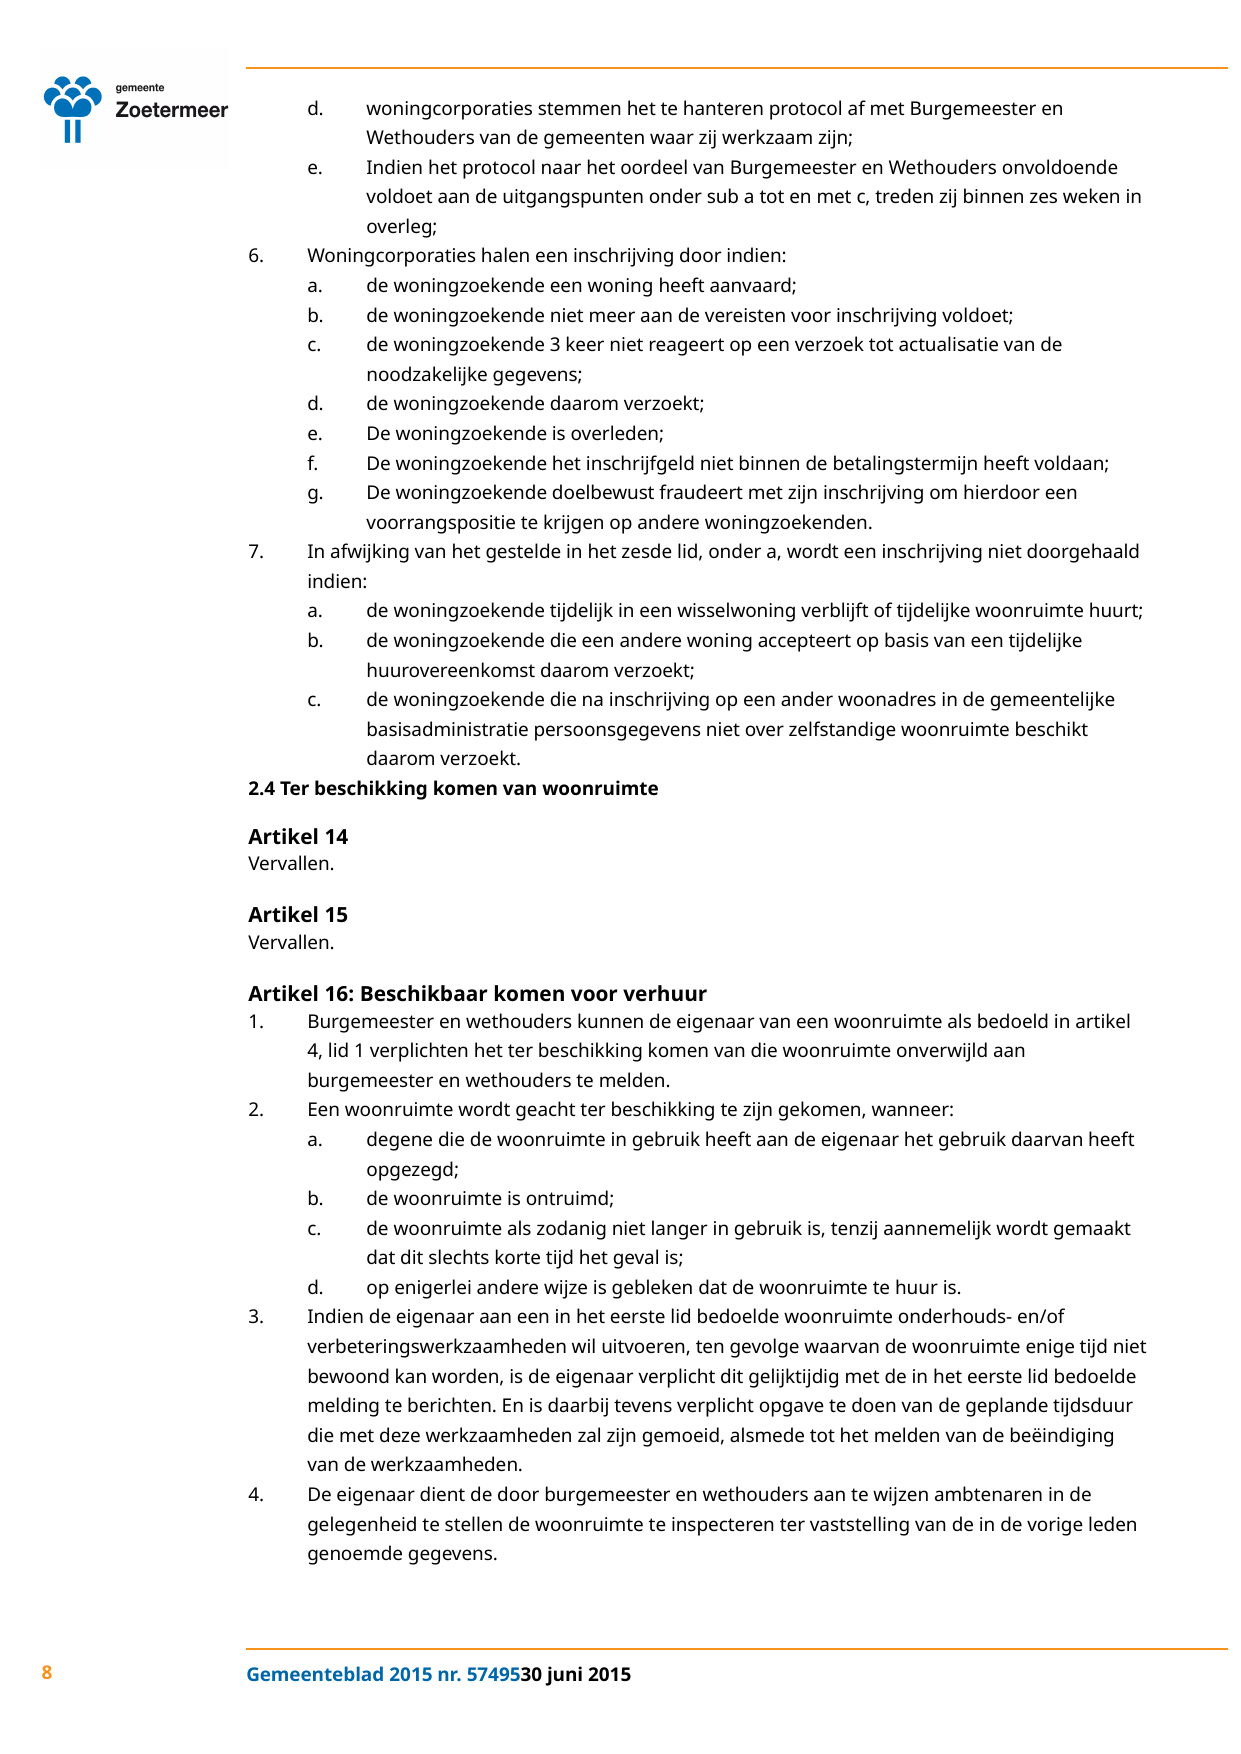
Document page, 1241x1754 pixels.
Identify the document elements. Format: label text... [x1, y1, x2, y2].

list Een woonruimte wordt geacht ter beschikking te zijn gekomen, wanneer: [248, 1097, 1152, 1122]
text Vervallen. [248, 929, 1152, 955]
text Artikel 14 [248, 822, 1152, 850]
list woningcorporaties stemmen het te hanteren protocol af met Burgemeester en Wethouders van de gemeenten waar zij werkzaam zijn; [307, 95, 1152, 150]
list degene die de woonruimte in gebruik heeft aan de eigenaar het gebruik daarvan heeft opgezegd; [307, 1126, 1152, 1182]
list Indien de eigenaar aan een in het eerste lid bedoelde woonruimte onderhouds- en/of verbeteringswerkzaamheden wil uitvoeren, ten gevolge waarvan de woonruimte enige tijd niet bewoond kan worden, is de eigenaar verplicht dit gelijktijdig met de in het eerste lid bedoelde melding te berichten. En is daarbij tevens verplicht opgave te doen van de geplande tijdsduur die met deze werkzaamheden zal zijn gemoeid, alsmede tot het melden van de beëindiging van de werkzaamheden. [248, 1304, 1152, 1477]
list Woningcorporaties halen een inschrijving door indien: [248, 243, 1152, 268]
text 2.4 Ter beschikking komen van woonruimte [248, 775, 1152, 801]
text Vervallen. [248, 850, 1152, 876]
list De woningzoekende het inschrijfgeld niet binnen de betalingstermijn heeft voldaan; [307, 450, 1152, 476]
list De eigenaar dient de door burgemeester en wethouders aan te wijzen ambtenaren in de gelegenheid te stellen de woonruimte te inspecteren ter vaststelling van de in de vorige leden genoemde gegevens. [248, 1481, 1152, 1566]
list de woningzoekende een woning heeft aanvaard; [307, 272, 1152, 298]
picture [41, 47, 231, 172]
list In afwijking van het gestelde in het zesde lid, onder a, wordt een inschrijving niet doorgehaald indien: [248, 538, 1152, 594]
list Indien het protocol naar het oordeel van Burgemeester en Wethouders onvoldoende voldoet aan de uitgangspunten onder sub a tot en met c, treden zij binnen zes weken in overleg; [307, 154, 1152, 239]
list de woonruimte is ontruimd; [307, 1185, 1152, 1211]
list de woningzoekende niet meer aan de vereisten voor inschrijving voldoet; [307, 302, 1152, 328]
list de woningzoekende 3 keer niet reageert op een verzoek tot actualisatie van de noodzakelijke gegevens; [307, 331, 1152, 387]
list Burgemeester en wethouders kunnen de eigenaar van een woonruimte als bedoeld in artikel 4, lid 1 verplichten het ter beschikking komen van die woonruimte onverwijld aan burgemeester en wethouders te melden. [248, 1008, 1152, 1093]
list de woningzoekende tijdelijk in een wisselwoning verblijft of tijdelijke woonruimte huurt; [307, 598, 1152, 623]
list op enigerlei andere wijze is gebleken dat de woonruimte te huur is. [307, 1274, 1152, 1300]
list De woningzoekende is overleden; [307, 420, 1152, 446]
list de woningzoekende die na inschrijving op een ander woonadres in de gemeentelijke basisadministratie persoonsgegevens niet over zelfstandige woonruimte beschikt daarom verzoekt. [307, 686, 1152, 771]
list de woningzoekende daarom verzoekt; [307, 391, 1152, 416]
text Artikel 16: Beschikbaar komen voor verhuur [248, 979, 1152, 1008]
list de woonruimte als zodanig niet langer in gebruik is, tenzij aannemelijk wordt gemaakt dat dit slechts korte tijd het geval is; [307, 1215, 1152, 1270]
text Artikel 15 [248, 901, 1152, 929]
list De woningzoekende doelbewust fraudeert met zijn inschrijving om hierdoor een voorrangspositie te krijgen op andere woningzoekenden. [307, 479, 1152, 535]
list de woningzoekende die een andere woning accepteert op basis van een tijdelijke huurovereenkomst daarom verzoekt; [307, 627, 1152, 683]
